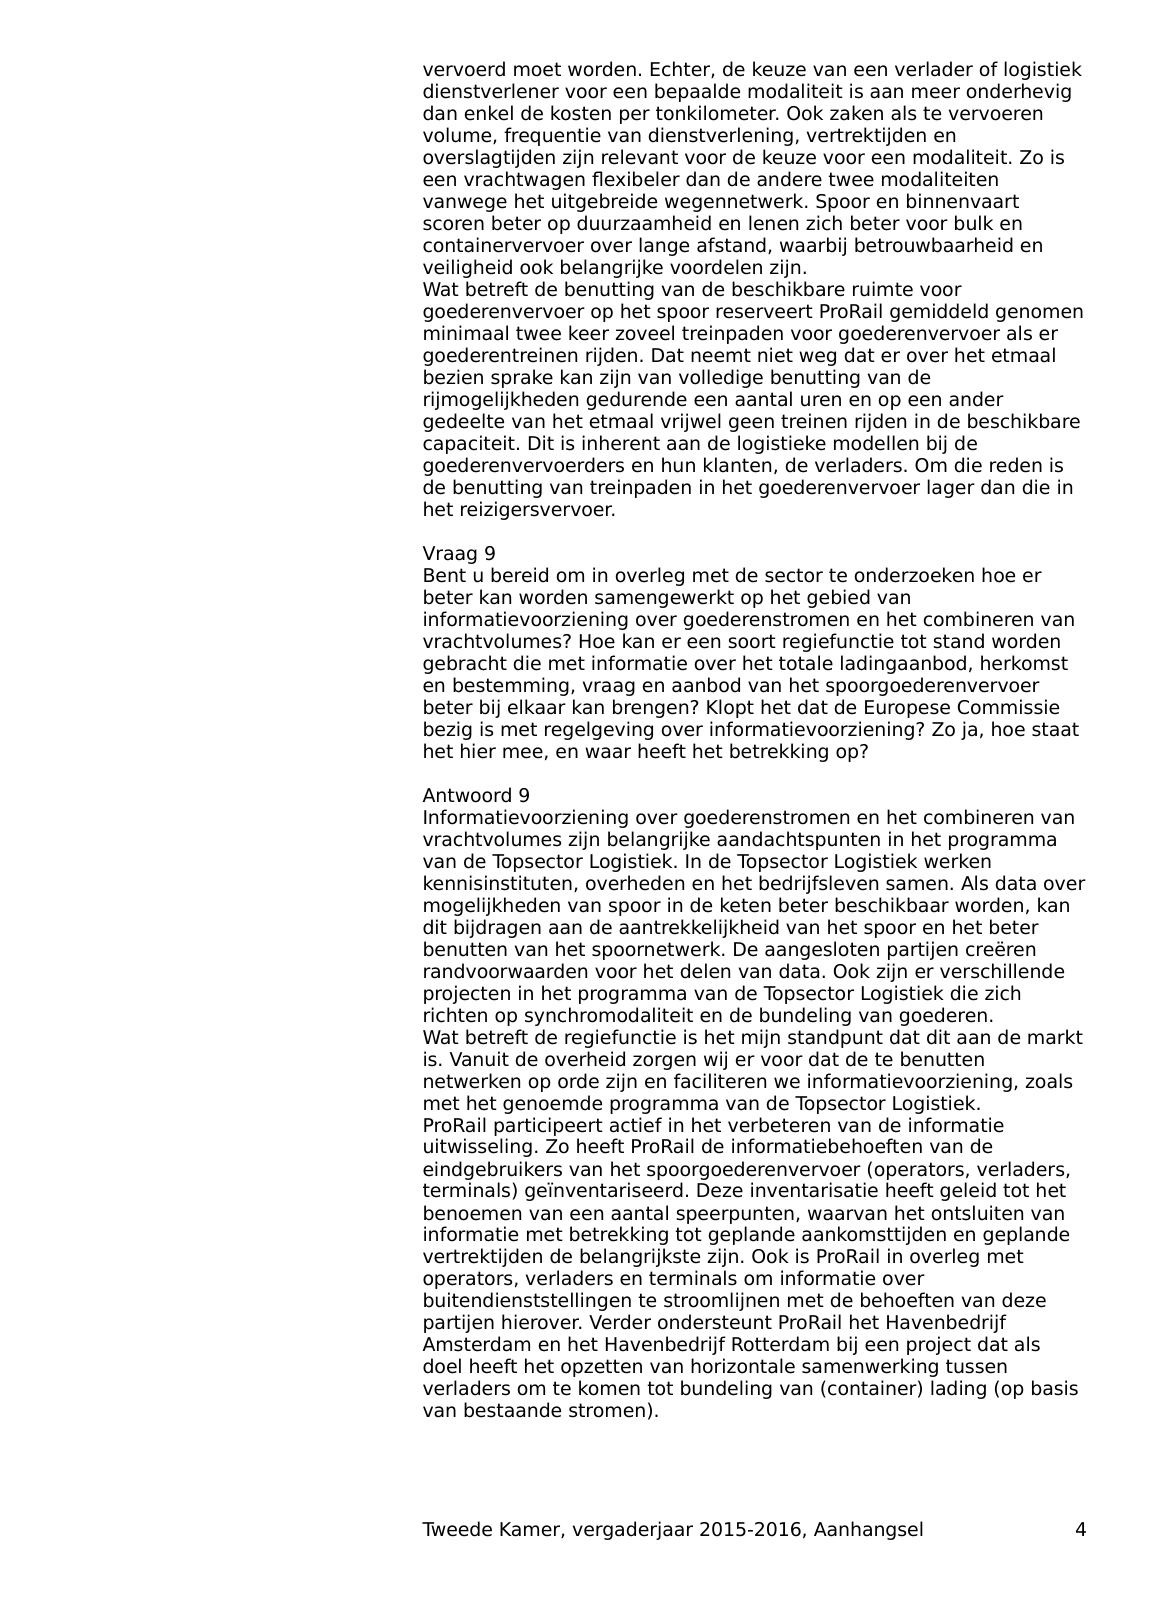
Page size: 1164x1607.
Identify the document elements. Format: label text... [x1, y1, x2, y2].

text Antwoord 9 [422, 785, 1087, 807]
text vervoerd moet worden. Echter, de keuze van een verlader of logistiek dienstverlener voor een bepaalde modaliteit is aan meer onderhevig dan enkel de kosten per tonkilometer. Ook zaken als te vervoeren volume, frequentie van dienstverlening, vertrektijden en overslagtijden zijn relevant voor de keuze voor een modaliteit. Zo is een vrachtwagen flexibeler dan de andere twee modaliteiten vanwege het uitgebreide wegennetwerk. Spoor en binnenvaart scoren beter op duurzaamheid en lenen zich beter voor bulk en containervervoer over lange afstand, waarbij betrouwbaarheid en veiligheid ook belangrijke voordelen zijn. [422, 59, 1087, 279]
text Wat betreft de benutting van de beschikbare ruimte voor goederenvervoer op het spoor reserveert ProRail gemiddeld genomen minimaal twee keer zoveel treinpaden voor goederenvervoer als er goederentreinen rijden. Dat neemt niet weg dat er over het etmaal bezien sprake kan zijn van volledige benutting van de rijmogelijkheden gedurende een aantal uren en op een ander gedeelte van het etmaal vrijwel geen treinen rijden in de beschikbare capaciteit. Dit is inherent aan de logistieke modellen bij de goederenvervoerders en hun klanten, de verladers. Om die reden is de benutting van treinpaden in het goederenvervoer lager dan die in het reizigersvervoer. [422, 279, 1087, 521]
text ProRail participeert actief in het verbeteren van de informatie uitwisseling. Zo heeft ProRail de informatiebehoeften van de eindgebruikers van het spoorgoederenvervoer (operators, verladers, terminals) geïnventariseerd. Deze inventarisatie heeft geleid tot het benoemen van een aantal speerpunten, waarvan het ontsluiten van informatie met betrekking tot geplande aankomsttijden en geplande vertrektijden de belangrijkste zijn. Ook is ProRail in overleg met operators, verladers en terminals om informatie over buitendienststellingen te stroomlijnen met de behoeften van deze partijen hierover. Verder ondersteunt ProRail het Havenbedrijf Amsterdam en het Havenbedrijf Rotterdam bij een project dat als doel heeft het opzetten van horizontale samenwerking tussen verladers om te komen tot bundeling van (container) lading (op basis van bestaande stromen). [422, 1114, 1087, 1422]
text Bent u bereid om in overleg met de sector te onderzoeken hoe er beter kan worden samengewerkt op het gebied van informatievoorziening over goederenstromen en het combineren van vrachtvolumes? Hoe kan er een soort regiefunctie tot stand worden gebracht die met informatie over het totale ladingaanbod, herkomst en bestemming, vraag en aanbod van het spoorgoederenvervoer beter bij elkaar kan brengen? Klopt het dat de Europese Commissie bezig is met regelgeving over informatievoorziening? Zo ja, hoe staat het hier mee, en waar heeft het betrekking op? [422, 565, 1087, 763]
text Vraag 9 [422, 543, 1087, 565]
text Wat betreft de regiefunctie is het mijn standpunt dat dit aan de markt is. Vanuit de overheid zorgen wij er voor dat de te benutten netwerken op orde zijn en faciliteren we informatievoorziening, zoals met het genoemde programma van de Topsector Logistiek. [422, 1027, 1087, 1114]
text Informatievoorziening over goederenstromen en het combineren van vrachtvolumes zijn belangrijke aandachtspunten in het programma van de Topsector Logistiek. In de Topsector Logistiek werken kennisinstituten, overheden en het bedrijfsleven samen. Als data over mogelijkheden van spoor in de keten beter beschikbaar worden, kan dit bijdragen aan de aantrekkelijkheid van het spoor en het beter benutten van het spoornetwerk. De aangesloten partijen creëren randvoorwaarden voor het delen van data. Ook zijn er verschillende projecten in het programma van de Topsector Logistiek die zich richten op synchromodaliteit en de bundeling van goederen. [422, 807, 1087, 1027]
